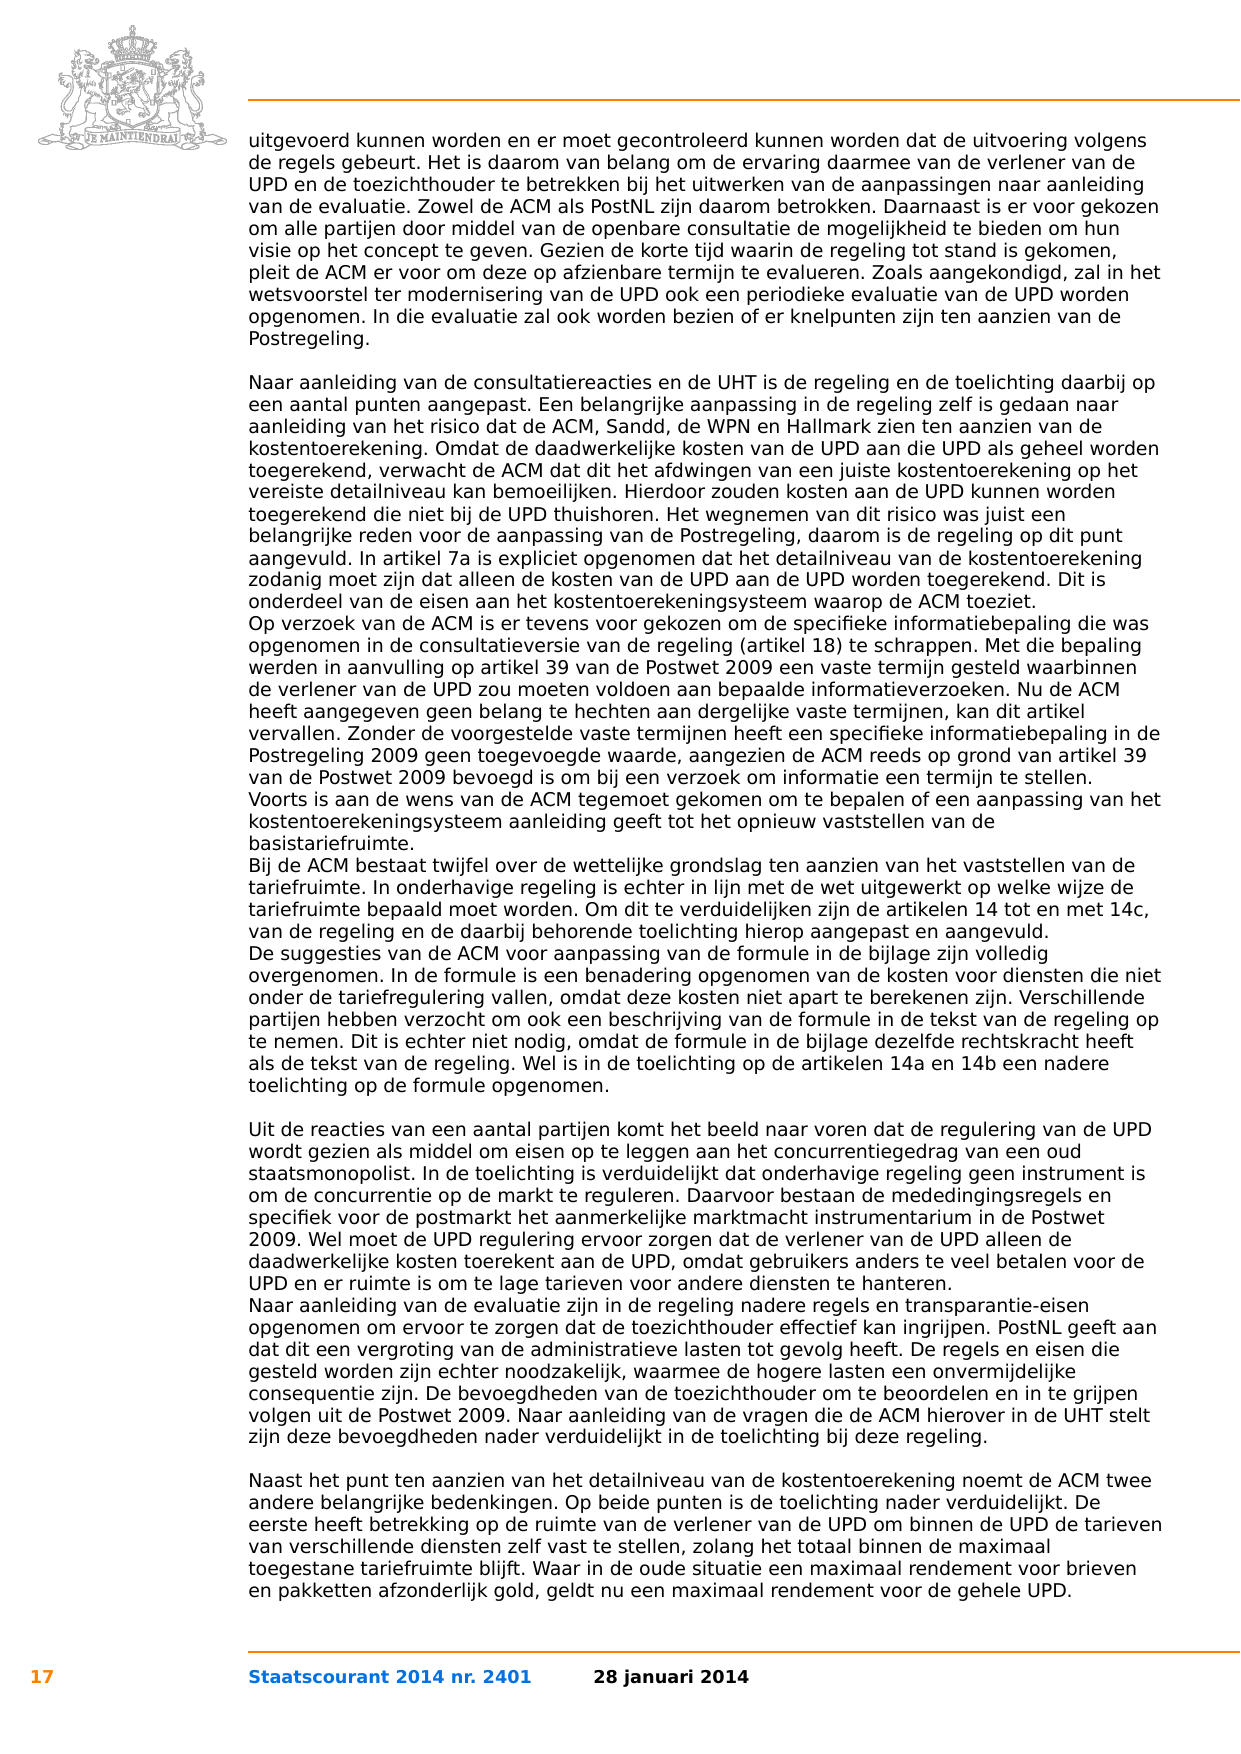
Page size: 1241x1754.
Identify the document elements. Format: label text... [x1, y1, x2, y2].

text uitgevoerd kunnen worden en er moet gecontroleerd kunnen worden dat de uitvoering volgens de regels gebeurt. Het is daarom van belang om de ervaring daarmee van de verlener van de UPD en de toezichthouder te betrekken bij het uitwerken van de aanpassingen naar aanleiding van de evaluatie. Zowel de ACM als PostNL zijn daarom betrokken. Daarnaast is er voor gekozen om alle partijen door middel van de openbare consultatie de mogelijkheid te bieden om hun visie op het concept te geven. Gezien de korte tijd waarin de regeling tot stand is gekomen, pleit de ACM er voor om deze op afzienbare termijn te evalueren. Zoals aangekondigd, zal in het wetsvoorstel ter modernisering van de UPD ook een periodieke evaluatie van de UPD worden opgenomen. In die evaluatie zal ook worden bezien of er knelpunten zijn ten aanzien van de Postregeling. [248, 130, 1163, 350]
text Naast het punt ten aanzien van het detailniveau van de kostentoerekening noemt de ACM twee andere belangrijke bedenkingen. Op beide punten is de toelichting nader verduidelijkt. De eerste heeft betrekking op de ruimte van de verlener van de UPD om binnen de UPD de tarieven van verschillende diensten zelf vast te stellen, zolang het totaal binnen de maximaal toegestane tariefruimte blijft. Waar in de oude situatie een maximaal rendement voor brieven en pakketten afzonderlijk gold, geldt nu een maximaal rendement voor de gehele UPD. [248, 1470, 1163, 1602]
text Uit de reacties van een aantal partijen komt het beeld naar voren dat de regulering van de UPD wordt gezien als middel om eisen op te leggen aan het concurrentiegedrag van een oud staatsmonopolist. In de toelichting is verduidelijkt dat onderhavige regeling geen instrument is om de concurrentie op de markt te reguleren. Daarvoor bestaan de mededingingsregels en specifiek voor de postmarkt het aanmerkelijke marktmacht instrumentarium in de Postwet 2009. Wel moet de UPD regulering ervoor zorgen dat de verlener van de UPD alleen de daadwerkelijke kosten toerekent aan de UPD, omdat gebruikers anders te veel betalen voor de UPD en er ruimte is om te lage tarieven voor andere diensten te hanteren. [248, 1119, 1163, 1294]
text Op verzoek van de ACM is er tevens voor gekozen om de specifieke informatiebepaling die was opgenomen in de consultatieversie van de regeling (artikel 18) te schrappen. Met die bepaling werden in aanvulling op artikel 39 van de Postwet 2009 een vaste termijn gesteld waarbinnen de verlener van de UPD zou moeten voldoen aan bepaalde informatieverzoeken. Nu de ACM heeft aangegeven geen belang te hechten aan dergelijke vaste termijnen, kan dit artikel vervallen. Zonder de voorgestelde vaste termijnen heeft een specifieke informatiebepaling in de Postregeling 2009 geen toegevoegde waarde, aangezien de ACM reeds op grond van artikel 39 van de Postwet 2009 bevoegd is om bij een verzoek om informatie een termijn te stellen. [248, 613, 1163, 789]
text De suggesties van de ACM voor aanpassing van de formule in de bijlage zijn volledig overgenomen. In de formule is een benadering opgenomen van de kosten voor diensten die niet onder de tariefregulering vallen, omdat deze kosten niet apart te berekenen zijn. Verschillende partijen hebben verzocht om ook een beschrijving van de formule in de tekst van de regeling op te nemen. Dit is echter niet nodig, omdat de formule in de bijlage dezelfde rechtskracht heeft als de tekst van de regeling. Wel is in de toelichting op de artikelen 14a en 14b een nadere toelichting op de formule opgenomen. [248, 943, 1163, 1097]
text Naar aanleiding van de consultatiereacties en de UHT is de regeling en de toelichting daarbij op een aantal punten aangepast. Een belangrijke aanpassing in de regeling zelf is gedaan naar aanleiding van het risico dat de ACM, Sandd, de WPN en Hallmark zien ten aanzien van de kostentoerekening. Omdat de daadwerkelijke kosten van de UPD aan die UPD als geheel worden toegerekend, verwacht de ACM dat dit het afdwingen van een juiste kostentoerekening op het vereiste detailniveau kan bemoeilijken. Hierdoor zouden kosten aan de UPD kunnen worden toegerekend die niet bij de UPD thuishoren. Het wegnemen van dit risico was juist een belangrijke reden voor de aanpassing van de Postregeling, daarom is de regeling op dit punt aangevuld. In artikel 7a is expliciet opgenomen dat het detailniveau van de kostentoerekening zodanig moet zijn dat alleen de kosten van de UPD aan de UPD worden toegerekend. Dit is onderdeel van de eisen aan het kostentoerekeningsysteem waarop de ACM toeziet. [248, 372, 1163, 613]
text Naar aanleiding van de evaluatie zijn in de regeling nadere regels en transparantie-eisen opgenomen om ervoor te zorgen dat de toezichthouder effectief kan ingrijpen. PostNL geeft aan dat dit een vergroting van de administratieve lasten tot gevolg heeft. De regels en eisen die gesteld worden zijn echter noodzakelijk, waarmee de hogere lasten een onvermijdelijke consequentie zijn. De bevoegdheden van de toezichthouder om te beoordelen en in te grijpen volgen uit de Postwet 2009. Naar aanleiding van de vragen die de ACM hierover in de UHT stelt zijn deze bevoegdheden nader verduidelijkt in de toelichting bij deze regeling. [248, 1294, 1163, 1448]
text Voorts is aan de wens van de ACM tegemoet gekomen om te bepalen of een aanpassing van het kostentoerekeningsysteem aanleiding geeft tot het opnieuw vaststellen van de basistariefruimte. [248, 789, 1163, 855]
text Bij de ACM bestaat twijfel over de wettelijke grondslag ten aanzien van het vaststellen van de tariefruimte. In onderhavige regeling is echter in lijn met de wet uitgewerkt op welke wijze de tariefruimte bepaald moet worden. Om dit te verduidelijken zijn de artikelen 14 tot en met 14c, van de regeling en de daarbij behorende toelichting hierop aangepast en aangevuld. [248, 855, 1163, 943]
picture [38, 25, 227, 150]
